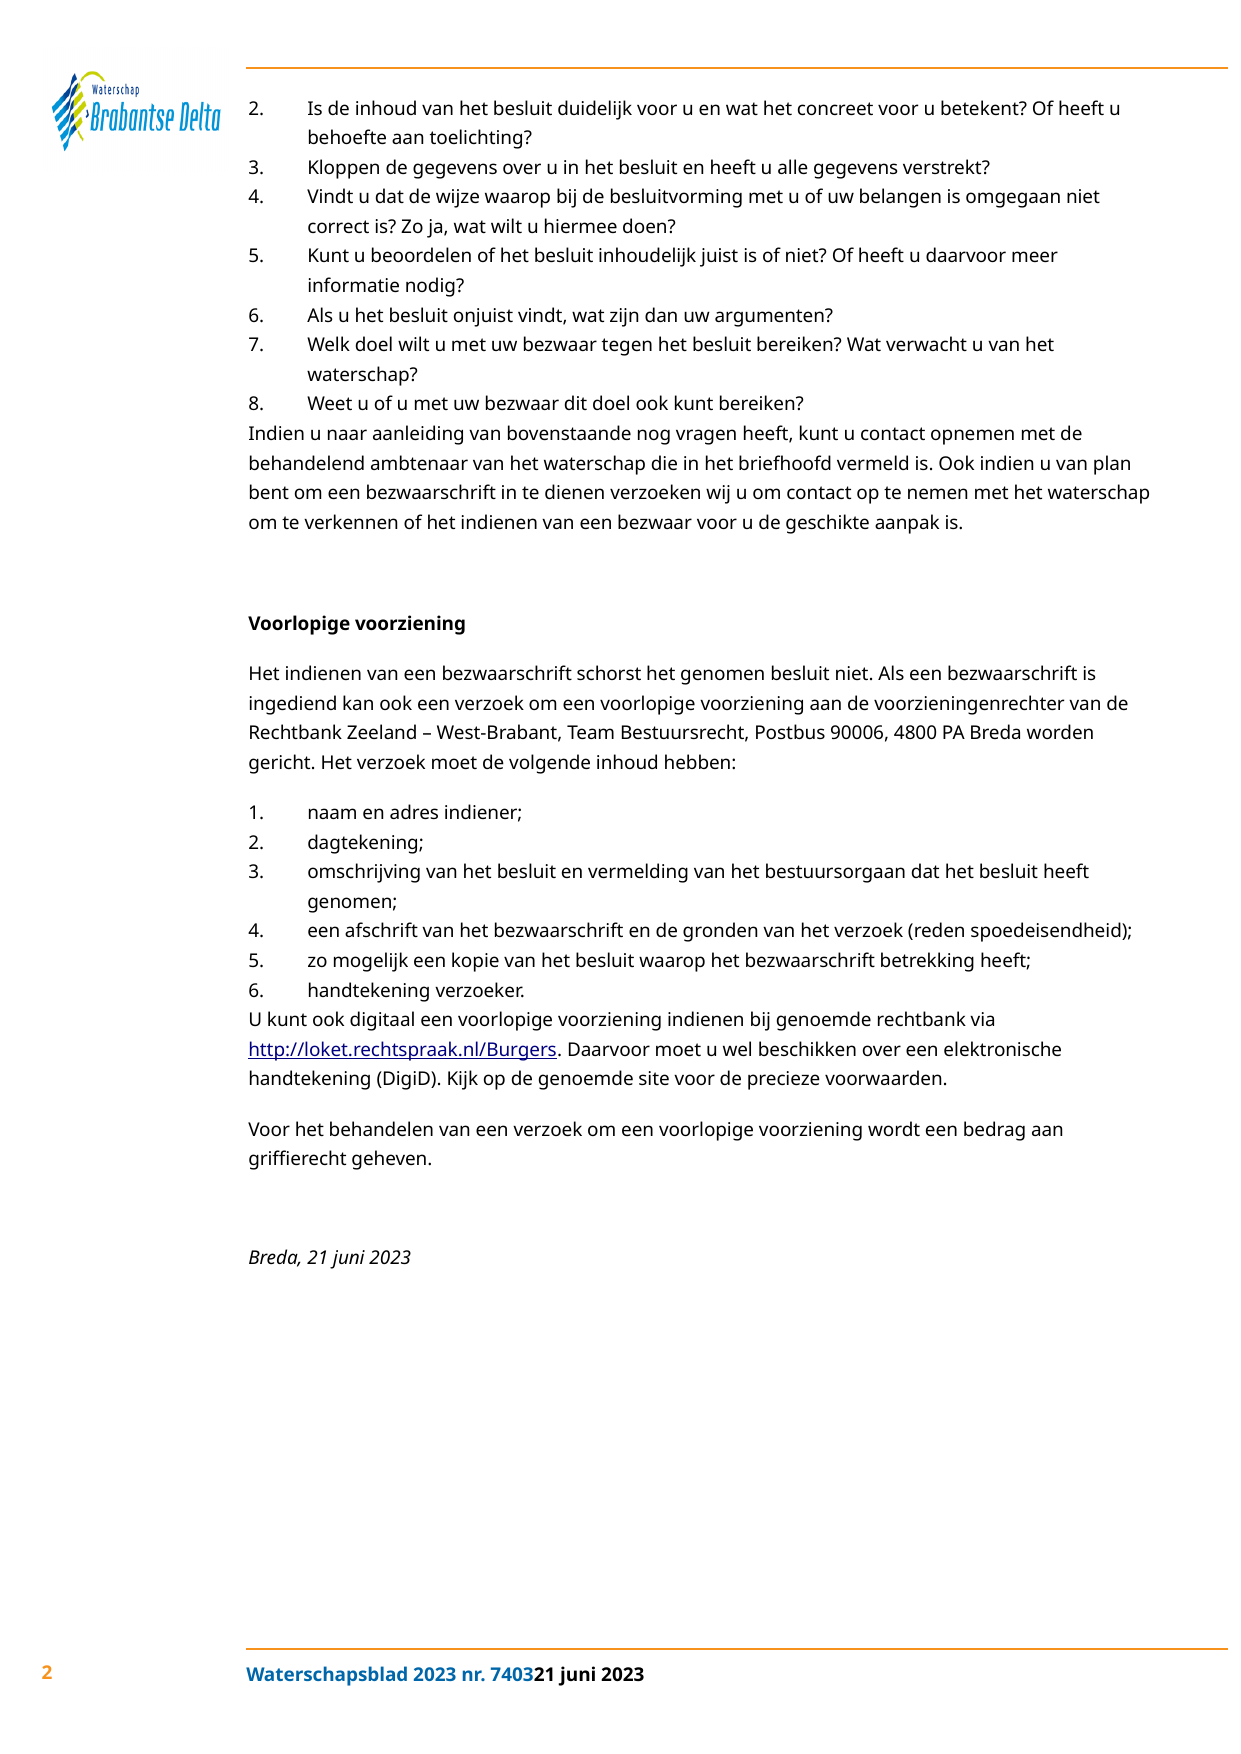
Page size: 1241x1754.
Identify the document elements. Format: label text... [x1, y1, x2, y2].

picture [41, 47, 231, 172]
list handtekening verzoeker. [248, 977, 1152, 1003]
list Weet u of u met uw bezwaar dit doel ook kunt bereiken? [248, 391, 1152, 416]
list Is de inhoud van het besluit duidelijk voor u en wat het concreet voor u betekent? Of heeft u behoefte aan toelichting? [248, 95, 1152, 150]
list Welk doel wilt u met uw bezwaar tegen het besluit bereiken? Wat verwacht u van het waterschap? [248, 331, 1152, 387]
text U kunt ook digitaal een voorlopige voorziening indienen bij genoemde rechtbank via http://loket.rechtspraak.nl/Burgers. Daarvoor moet u wel beschikken over een elektronische handtekening (DigiD). Kijk op de genoemde site voor de precieze voorwaarden. [248, 1006, 1152, 1091]
text Voor het behandelen van een verzoek om een voorlopige voorziening wordt een bedrag aan griffierecht geheven. [248, 1116, 1152, 1171]
text Het indienen van een bezwaarschrift schorst het genomen besluit niet. Als een bezwaarschrift is ingediend kan ook een verzoek om een voorlopige voorziening aan de voorzieningenrechter van de Rechtbank Zeeland – West-Brabant, Team Bestuursrecht, Postbus 90006, 4800 PA Breda worden gericht. Het verzoek moet de volgende inhoud hebben: [248, 660, 1152, 775]
list een afschrift van het bezwaarschrift en de gronden van het verzoek (reden spoedeisendheid); [248, 918, 1152, 943]
text Voorlopige voorziening [248, 610, 1152, 636]
list Kloppen de gegevens over u in het besluit en heeft u alle gegevens verstrekt? [248, 154, 1152, 180]
list Als u het besluit onjuist vindt, wat zijn dan uw argumenten? [248, 302, 1152, 328]
list dagtekening; [248, 829, 1152, 855]
list omschrijving van het besluit en vermelding van het bestuursorgaan dat het besluit heeft genomen; [248, 858, 1152, 914]
list Vindt u dat de wijze waarop bij de besluitvorming met u of uw belangen is omgegaan niet correct is? Zo ja, wat wilt u hiermee doen? [248, 183, 1152, 239]
text Breda, 21 juni 2023 [248, 1244, 1152, 1269]
text Indien u naar aanleiding van bovenstaande nog vragen heeft, kunt u contact opnemen met de behandelend ambtenaar van het waterschap die in het briefhoofd vermeld is. Ook indien u van plan bent om een bezwaarschrift in te dienen verzoeken wij u om contact op te nemen met het waterschap om te verkennen of het indienen van een bezwaar voor u de geschikte aanpak is. [248, 420, 1152, 535]
list naam en adres indiener; [248, 799, 1152, 825]
list zo mogelijk een kopie van het besluit waarop het bezwaarschrift betrekking heeft; [248, 947, 1152, 973]
list Kunt u beoordelen of het besluit inhoudelijk juist is of niet? Of heeft u daarvoor meer informatie nodig? [248, 243, 1152, 298]
